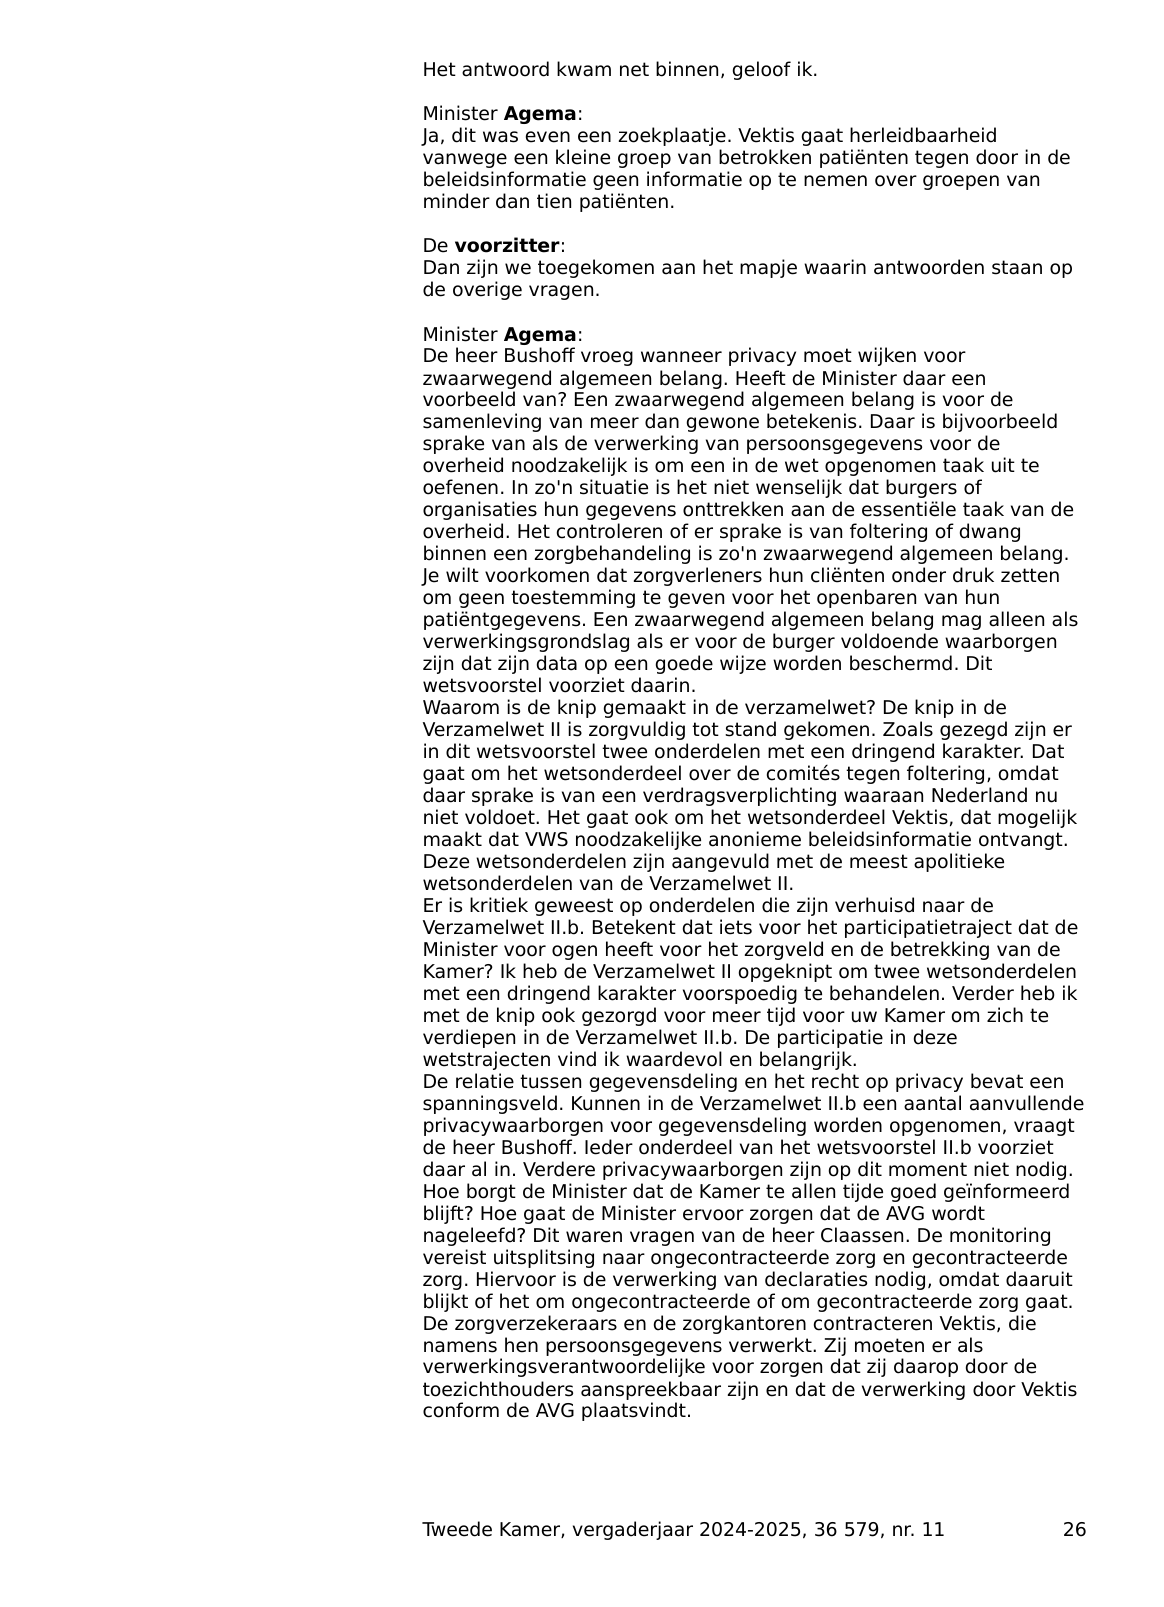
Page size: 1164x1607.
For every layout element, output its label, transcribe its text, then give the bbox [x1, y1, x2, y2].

text De relatie tussen gegevensdeling en het recht op privacy bevat een spanningsveld. Kunnen in de Verzamelwet II.b een aantal aanvullende privacywaarborgen voor gegevensdeling worden opgenomen, vraagt de heer Bushoff. Ieder onderdeel van het wetsvoorstel II.b voorziet daar al in. Verdere privacywaarborgen zijn op dit moment niet nodig. [422, 1071, 1087, 1181]
text Er is kritiek geweest op onderdelen die zijn verhuisd naar de Verzamelwet II.b. Betekent dat iets voor het participatietraject dat de Minister voor ogen heeft voor het zorgveld en de betrekking van de Kamer? Ik heb de Verzamelwet II opgeknipt om twee wetsonderdelen met een dringend karakter voorspoedig te behandelen. Verder heb ik met de knip ook gezorgd voor meer tijd voor uw Kamer om zich te verdiepen in de Verzamelwet II.b. De participatie in deze wetstrajecten vind ik waardevol en belangrijk. [422, 895, 1087, 1071]
text De heer Bushoff vroeg wanneer privacy moet wijken voor zwaarwegend algemeen belang. Heeft de Minister daar een voorbeeld van? Een zwaarwegend algemeen belang is voor de samenleving van meer dan gewone betekenis. Daar is bijvoorbeeld sprake van als de verwerking van persoonsgegevens voor de overheid noodzakelijk is om een in de wet opgenomen taak uit te oefenen. In zo'n situatie is het niet wenselijk dat burgers of organisaties hun gegevens onttrekken aan de essentiële taak van de overheid. Het controleren of er sprake is van foltering of dwang binnen een zorgbehandeling is zo'n zwaarwegend algemeen belang. Je wilt voorkomen dat zorgverleners hun cliënten onder druk zetten om geen toestemming te geven voor het openbaren van hun patiëntgegevens. Een zwaarwegend algemeen belang mag alleen als verwerkingsgrondslag als er voor de burger voldoende waarborgen zijn dat zijn data op een goede wijze worden beschermd. Dit wetsvoorstel voorziet daarin. [422, 345, 1087, 697]
text Hoe borgt de Minister dat de Kamer te allen tijde goed geïnformeerd blijft? Hoe gaat de Minister ervoor zorgen dat de AVG wordt nageleefd? Dit waren vragen van de heer Claassen. De monitoring vereist uitsplitsing naar ongecontracteerde zorg en gecontracteerde zorg. Hiervoor is de verwerking van declaraties nodig, omdat daaruit blijkt of het om ongecontracteerde of om gecontracteerde zorg gaat. De zorgverzekeraars en de zorgkantoren contracteren Vektis, die namens hen persoonsgegevens verwerkt. Zij moeten er als verwerkingsverantwoordelijke voor zorgen dat zij daarop door de toezichthouders aanspreekbaar zijn en dat de verwerking door Vektis conform de AVG plaatsvindt. [422, 1181, 1087, 1422]
text Waarom is de knip gemaakt in de verzamelwet? De knip in de Verzamelwet II is zorgvuldig tot stand gekomen. Zoals gezegd zijn er in dit wetsvoorstel twee onderdelen met een dringend karakter. Dat gaat om het wetsonderdeel over de comités tegen foltering, omdat daar sprake is van een verdragsverplichting waaraan Nederland nu niet voldoet. Het gaat ook om het wetsonderdeel Vektis, dat mogelijk maakt dat VWS noodzakelijke anonieme beleidsinformatie ontvangt. Deze wetsonderdelen zijn aangevuld met de meest apolitieke wetsonderdelen van de Verzamelwet II. [422, 697, 1087, 895]
text Het antwoord kwam net binnen, geloof ik. [422, 59, 1087, 81]
text Minister Agema: [422, 323, 1087, 345]
text Ja, dit was even een zoekplaatje. Vektis gaat herleidbaarheid vanwege een kleine groep van betrokken patiënten tegen door in de beleidsinformatie geen informatie op te nemen over groepen van minder dan tien patiënten. [422, 125, 1087, 213]
text Minister Agema: [422, 103, 1087, 125]
text De voorzitter: [422, 235, 1087, 257]
text Dan zijn we toegekomen aan het mapje waarin antwoorden staan op de overige vragen. [422, 257, 1087, 301]
